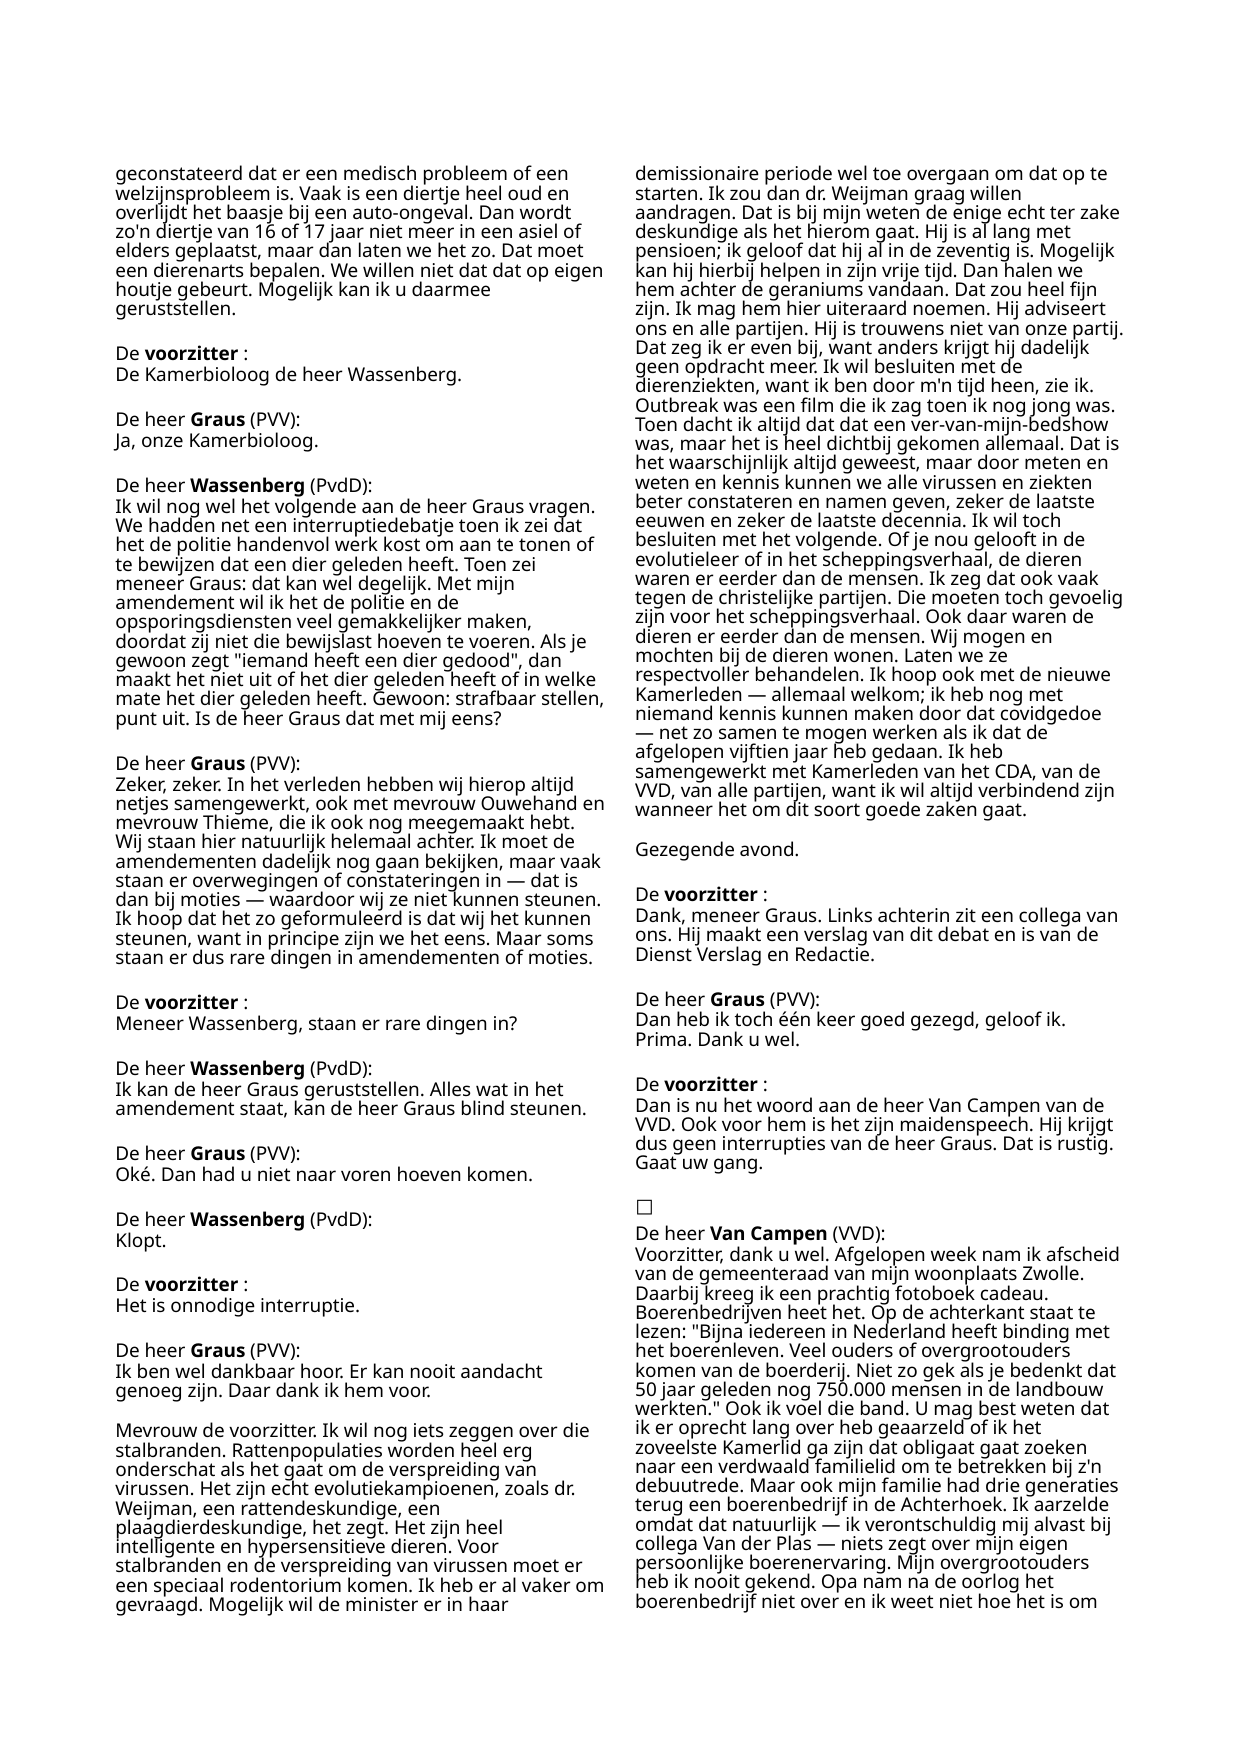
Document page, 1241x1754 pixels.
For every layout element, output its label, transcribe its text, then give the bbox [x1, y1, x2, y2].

text De heer Graus (PVV): [115, 406, 605, 432]
text Ik wil nog wel het volgende aan de heer Graus vragen. We hadden net een interruptiedebatje toen ik zei dat het de politie handenvol werk kost om aan te tonen of te bewijzen dat een dier geleden heeft. Toen zei meneer Graus: dat kan wel degelijk. Met mijn amendement wil ik het de politie en de opsporingsdiensten veel gemakkelijker maken, doordat zij niet die bewijslast hoeven te voeren. Als je gewoon zegt "iemand heeft een dier gedood", dan maakt het niet uit of het dier geleden heeft of in welke mate het dier geleden heeft. Gewoon: strafbaar stellen, punt uit. Is de heer Graus dat met mij eens? [115, 498, 605, 729]
text De heer Graus (PVV): [635, 986, 1125, 1011]
text Dank, meneer Graus. Links achterin zit een collega van ons. Hij maakt een verslag van dit debat en is van de Dienst Verslag en Redactie. [635, 907, 1125, 965]
text De voorzitter : [635, 881, 1125, 907]
text De Kamerbioloog de heer Wassenberg. [115, 366, 605, 385]
text De heer Wassenberg (PvdD): [115, 1206, 605, 1232]
text De heer Wassenberg (PvdD): [115, 1055, 605, 1081]
text Dan heb ik toch één keer goed gezegd, geloof ik. Prima. Dank u wel. [635, 1011, 1125, 1050]
text De heer Graus (PVV): [115, 1337, 605, 1363]
text Meneer Wassenberg, staan er rare dingen in? [115, 1015, 605, 1034]
text De heer Van Campen (VVD): [635, 1220, 1125, 1246]
text De voorzitter : [115, 989, 605, 1015]
text Klopt. [115, 1232, 605, 1251]
text De heer Graus (PVV): [115, 1140, 605, 1166]
text De voorzitter : [115, 1272, 605, 1297]
text Ik ben wel dankbaar hoor. Er kan nooit aandacht genoeg zijn. Daar dank ik hem voor. [115, 1363, 605, 1402]
text De heer Wassenberg (PvdD): [115, 472, 605, 498]
text Het is onnodige interruptie. [115, 1297, 605, 1317]
text Dan is nu het woord aan de heer Van Campen van de VVD. Ook voor hem is het zijn maidenspeech. Hij krijgt dus geen interrupties van de heer Graus. Dat is rustig. Gaat uw gang. [635, 1097, 1125, 1174]
text Zeker, zeker. In het verleden hebben wij hierop altijd netjes samengewerkt, ook met mevrouw Ouwehand en mevrouw Thieme, die ik ook nog meegemaakt hebt. Wij staan hier natuurlijk helemaal achter. Ik moet de amendementen dadelijk nog gaan bekijken, maar vaak staan er overwegingen of constateringen in — dat is dan bij moties — waardoor wij ze niet kunnen steunen. Ik hoop dat het zo geformuleerd is dat wij het kunnen steunen, want in principe zijn we het eens. Maar soms staan er dus rare dingen in amendementen of moties. [115, 776, 605, 968]
text De voorzitter : [115, 340, 605, 366]
text geconstateerd dat er een medisch probleem of een welzijnsprobleem is. Vaak is een diertje heel oud en overlijdt het baasje bij een auto-ongeval. Dan wordt zo'n diertje van 16 of 17 jaar niet meer in een asiel of elders geplaatst, maar dan laten we het zo. Dat moet een dierenarts bepalen. We willen niet dat dat op eigen houtje gebeurt. Mogelijk kan ik u daarmee geruststellen. [115, 165, 605, 319]
text Ik kan de heer Graus geruststellen. Alles wat in het amendement staat, kan de heer Graus blind steunen. [115, 1081, 605, 1119]
text demissionaire periode wel toe overgaan om dat op te starten. Ik zou dan dr. Weijman graag willen aandragen. Dat is bij mijn weten de enige echt ter zake deskundige als het hierom gaat. Hij is al lang met pensioen; ik geloof dat hij al in de zeventig is. Mogelijk kan hij hierbij helpen in zijn vrije tijd. Dan halen we hem achter de geraniums vandaan. Dat zou heel fijn zijn. Ik mag hem hier uiteraard noemen. Hij adviseert ons en alle partijen. Hij is trouwens niet van onze partij. Dat zeg ik er even bij, want anders krijgt hij dadelijk geen opdracht meer. Ik wil besluiten met de dierenziekten, want ik ben door m'n tijd heen, zie ik. Outbreak was een film die ik zag toen ik nog jong was. Toen dacht ik altijd dat dat een ver-van-mijn-bedshow was, maar het is heel dichtbij gekomen allemaal. Dat is het waarschijnlijk altijd geweest, maar door meten en weten en kennis kunnen we alle virussen en ziekten beter constateren en namen geven, zeker de laatste eeuwen en zeker de laatste decennia. Ik wil toch besluiten met het volgende. Of je nou gelooft in de evolutieleer of in het scheppingsverhaal, de dieren waren er eerder dan de mensen. Ik zeg dat ook vaak tegen de christelijke partijen. Die moeten toch gevoelig zijn voor het scheppingsverhaal. Ook daar waren de dieren er eerder dan de mensen. Wij mogen en mochten bij de dieren wonen. Laten we ze respectvoller behandelen. Ik hoop ook met de nieuwe Kamerleden — allemaal welkom; ik heb nog met niemand kennis kunnen maken door dat covidgedoe — net zo samen te mogen werken als ik dat de afgelopen vijftien jaar heb gedaan. Ik heb samengewerkt met Kamerleden van het CDA, van de VVD, van alle partijen, want ik wil altijd verbindend zijn wanneer het om dit soort goede zaken gaat. [635, 165, 1125, 821]
text De voorzitter : [635, 1071, 1125, 1097]
text Ja, onze Kamerbioloog. [115, 432, 605, 451]
text Voorzitter, dank u wel. Afgelopen week nam ik afscheid van de gemeenteraad van mijn woonplaats Zwolle. Daarbij kreeg ik een prachtig fotoboek cadeau. Boerenbedrijven heet het. Op de achterkant staat te lezen: "Bijna iedereen in Nederland heeft binding met het boerenleven. Veel ouders of overgrootouders komen van de boerderij. Niet zo gek als je bedenkt dat 50 jaar geleden nog 750.000 mensen in de landbouw werkten." Ook ik voel die band. U mag best weten dat ik er oprecht lang over heb geaarzeld of ik het zoveelste Kamerlid ga zijn dat obligaat gaat zoeken naar een verdwaald familielid om te betrekken bij z'n debuutrede. Maar ook mijn familie had drie generaties terug een boerenbedrijf in de Achterhoek. Ik aarzelde omdat dat natuurlijk — ik verontschuldig mij alvast bij collega Van der Plas — niets zegt over mijn eigen persoonlijke boerenervaring. Mijn overgrootouders heb ik nooit gekend. Opa nam na de oorlog het boerenbedrijf niet over en ik weet niet hoe het is om [635, 1246, 1125, 1612]
text Gezegende avond. [635, 841, 1125, 861]
text De heer Graus (PVV): [115, 750, 605, 776]
text Mevrouw de voorzitter. Ik wil nog iets zeggen over die stalbranden. Rattenpopulaties worden heel erg onderschat als het gaat om de verspreiding van virussen. Het zijn echt evolutiekampioenen, zoals dr. Weijman, een rattendeskundige, een plaagdierdeskundige, het zegt. Het zijn heel intelligente en hypersensitieve dieren. Voor stalbranden en de verspreiding van virussen moet er een speciaal rodentorium komen. Ik heb er al vaker om gevraagd. Mogelijk wil de minister er in haar [115, 1422, 605, 1615]
text ⬜ [635, 1194, 1125, 1220]
text Oké. Dan had u niet naar voren hoeven komen. [115, 1166, 605, 1185]
